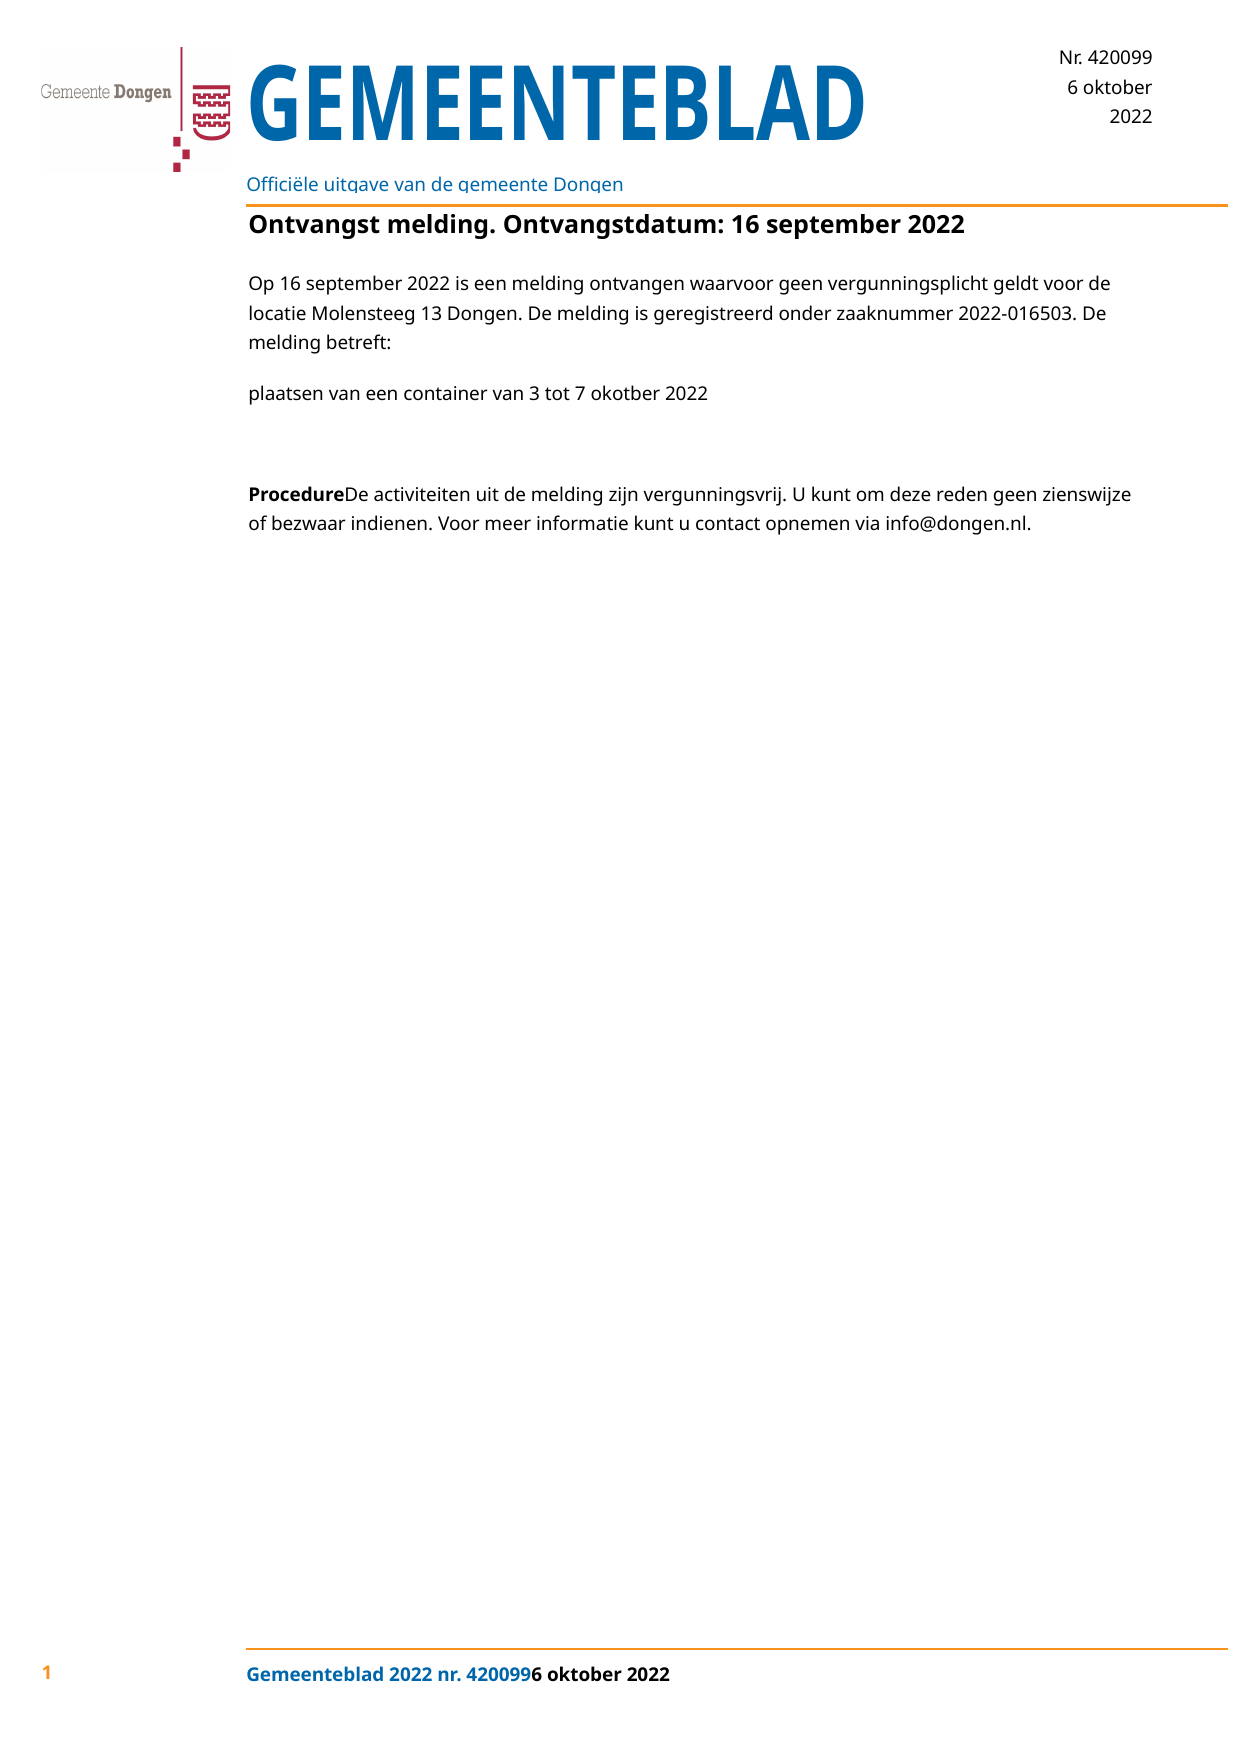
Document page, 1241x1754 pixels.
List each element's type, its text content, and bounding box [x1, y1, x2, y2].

picture [41, 47, 231, 172]
text plaatsen van een container van 3 tot 7 okotber 2022 [248, 380, 1152, 406]
text ProcedureDe activiteiten uit de melding zijn vergunningsvrij. U kunt om deze reden geen zienswijze of bezwaar indienen. Voor meer informatie kunt u contact opnemen via info@dongen.nl. [248, 481, 1152, 536]
text Ontvangst melding. Ontvangstdatum: 16 september 2022 [248, 207, 1152, 241]
text Op 16 september 2022 is een melding ontvangen waarvoor geen vergunningsplicht geldt voor de locatie Molensteeg 13 Dongen. De melding is geregistreerd onder zaaknummer 2022-016503. De melding betreft: [248, 270, 1152, 355]
